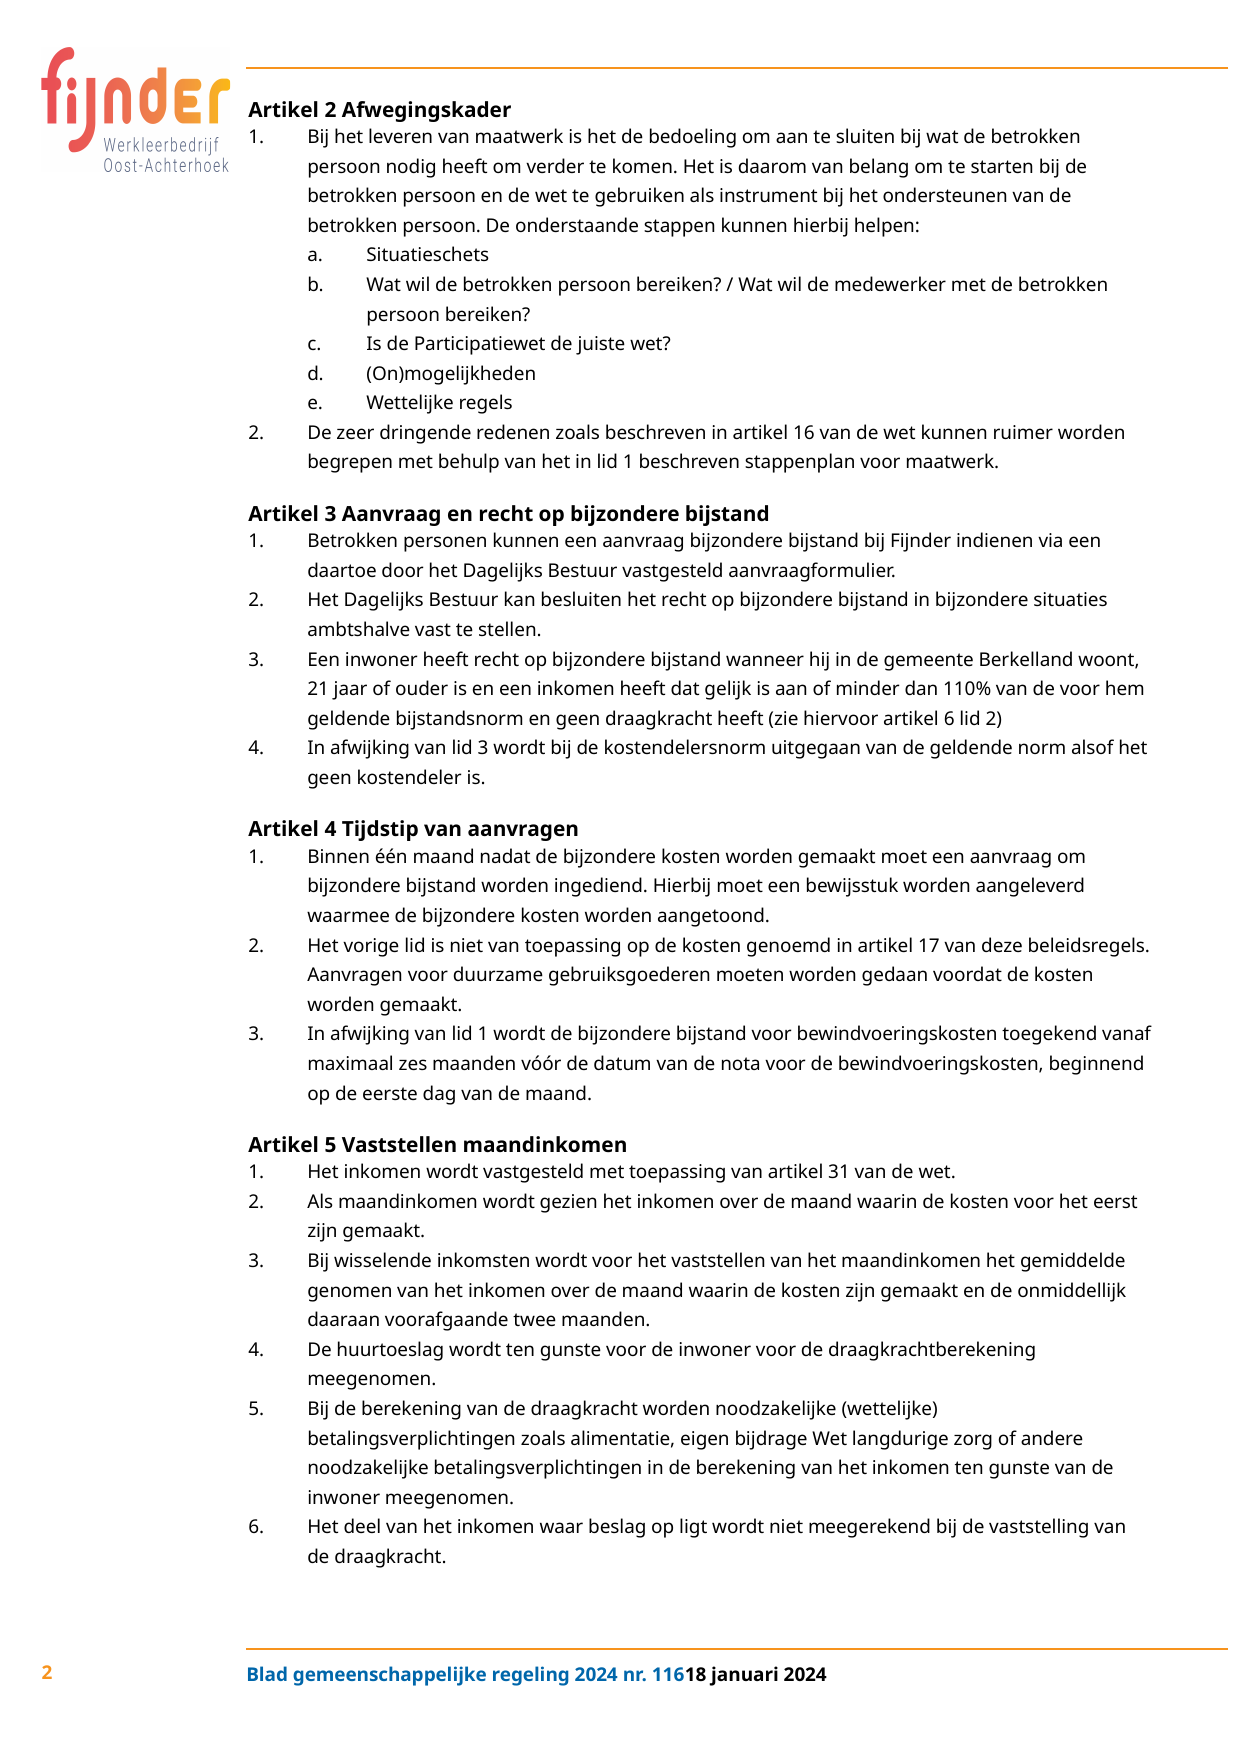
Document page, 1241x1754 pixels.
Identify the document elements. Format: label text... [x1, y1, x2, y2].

list De zeer dringende redenen zoals beschreven in artikel 16 van de wet kunnen ruimer worden begrepen met behulp van het in lid 1 beschreven stappenplan voor maatwerk. [248, 419, 1152, 474]
list Het deel van het inkomen waar beslag op ligt wordt niet meegerekend bij de vaststelling van de draagkracht. [248, 1513, 1152, 1569]
picture [41, 47, 231, 172]
text Artikel 5 Vaststellen maandinkomen [248, 1130, 1152, 1158]
list Wat wil de betrokken persoon bereiken? / Wat wil de medewerker met de betrokken persoon bereiken? [307, 271, 1152, 326]
list Is de Participatiewet de juiste wet? [307, 330, 1152, 356]
list Binnen één maand nadat de bijzondere kosten worden gemaakt moet een aanvraag om bijzondere bijstand worden ingediend. Hierbij moet een bewijsstuk worden aangeleverd waarmee de bijzondere kosten worden aangetoond. [248, 843, 1152, 928]
list Het vorige lid is niet van toepassing op de kosten genoemd in artikel 17 van deze beleidsregels. Aanvragen voor duurzame gebruiksgoederen moeten worden gedaan voordat de kosten worden gemaakt. [248, 932, 1152, 1017]
list Een inwoner heeft recht op bijzondere bijstand wanneer hij in de gemeente Berkelland woont, 21 jaar of ouder is en een inkomen heeft dat gelijk is aan of minder dan 110% van de voor hem geldende bijstandsnorm en geen draagkracht heeft (zie hiervoor artikel 6 lid 2) [248, 646, 1152, 731]
list Betrokken personen kunnen een aanvraag bijzondere bijstand bij Fijnder indienen via een daartoe door het Dagelijks Bestuur vastgesteld aanvraagformulier. [248, 527, 1152, 583]
list Situatieschets [307, 242, 1152, 267]
list De huurtoeslag wordt ten gunste voor de inwoner voor de draagkrachtberekening meegenomen. [248, 1336, 1152, 1391]
list (On)mogelijkheden [307, 360, 1152, 386]
text Artikel 2 Afwegingskader [248, 95, 1152, 123]
list Wettelijke regels [307, 389, 1152, 415]
list In afwijking van lid 3 wordt bij de kostendelersnorm uitgegaan van de geldende norm alsof het geen kostendeler is. [248, 734, 1152, 790]
list Het Dagelijks Bestuur kan besluiten het recht op bijzondere bijstand in bijzondere situaties ambtshalve vast te stellen. [248, 587, 1152, 642]
list In afwijking van lid 1 wordt de bijzondere bijstand voor bewindvoeringskosten toegekend vanaf maximaal zes maanden vóór de datum van de nota voor de bewindvoeringskosten, beginnend op de eerste dag van de maand. [248, 1021, 1152, 1105]
list Het inkomen wordt vastgesteld met toepassing van artikel 31 van de wet. [248, 1158, 1152, 1184]
text Artikel 3 Aanvraag en recht op bijzondere bijstand [248, 499, 1152, 527]
text Artikel 4 Tijdstip van aanvragen [248, 814, 1152, 843]
list Bij het leveren van maatwerk is het de bedoeling om aan te sluiten bij wat de betrokken persoon nodig heeft om verder te komen. Het is daarom van belang om te starten bij de betrokken persoon en de wet te gebruiken als instrument bij het ondersteunen van de betrokken persoon. De onderstaande stappen kunnen hierbij helpen: [248, 123, 1152, 238]
list Bij wisselende inkomsten wordt voor het vaststellen van het maandinkomen het gemiddelde genomen van het inkomen over de maand waarin de kosten zijn gemaakt en de onmiddellijk daaraan voorafgaande twee maanden. [248, 1247, 1152, 1332]
list Als maandinkomen wordt gezien het inkomen over de maand waarin de kosten voor het eerst zijn gemaakt. [248, 1188, 1152, 1243]
list Bij de berekening van de draagkracht worden noodzakelijke (wettelijke) betalingsverplichtingen zoals alimentatie, eigen bijdrage Wet langdurige zorg of andere noodzakelijke betalingsverplichtingen in de berekening van het inkomen ten gunste van de inwoner meegenomen. [248, 1395, 1152, 1510]
